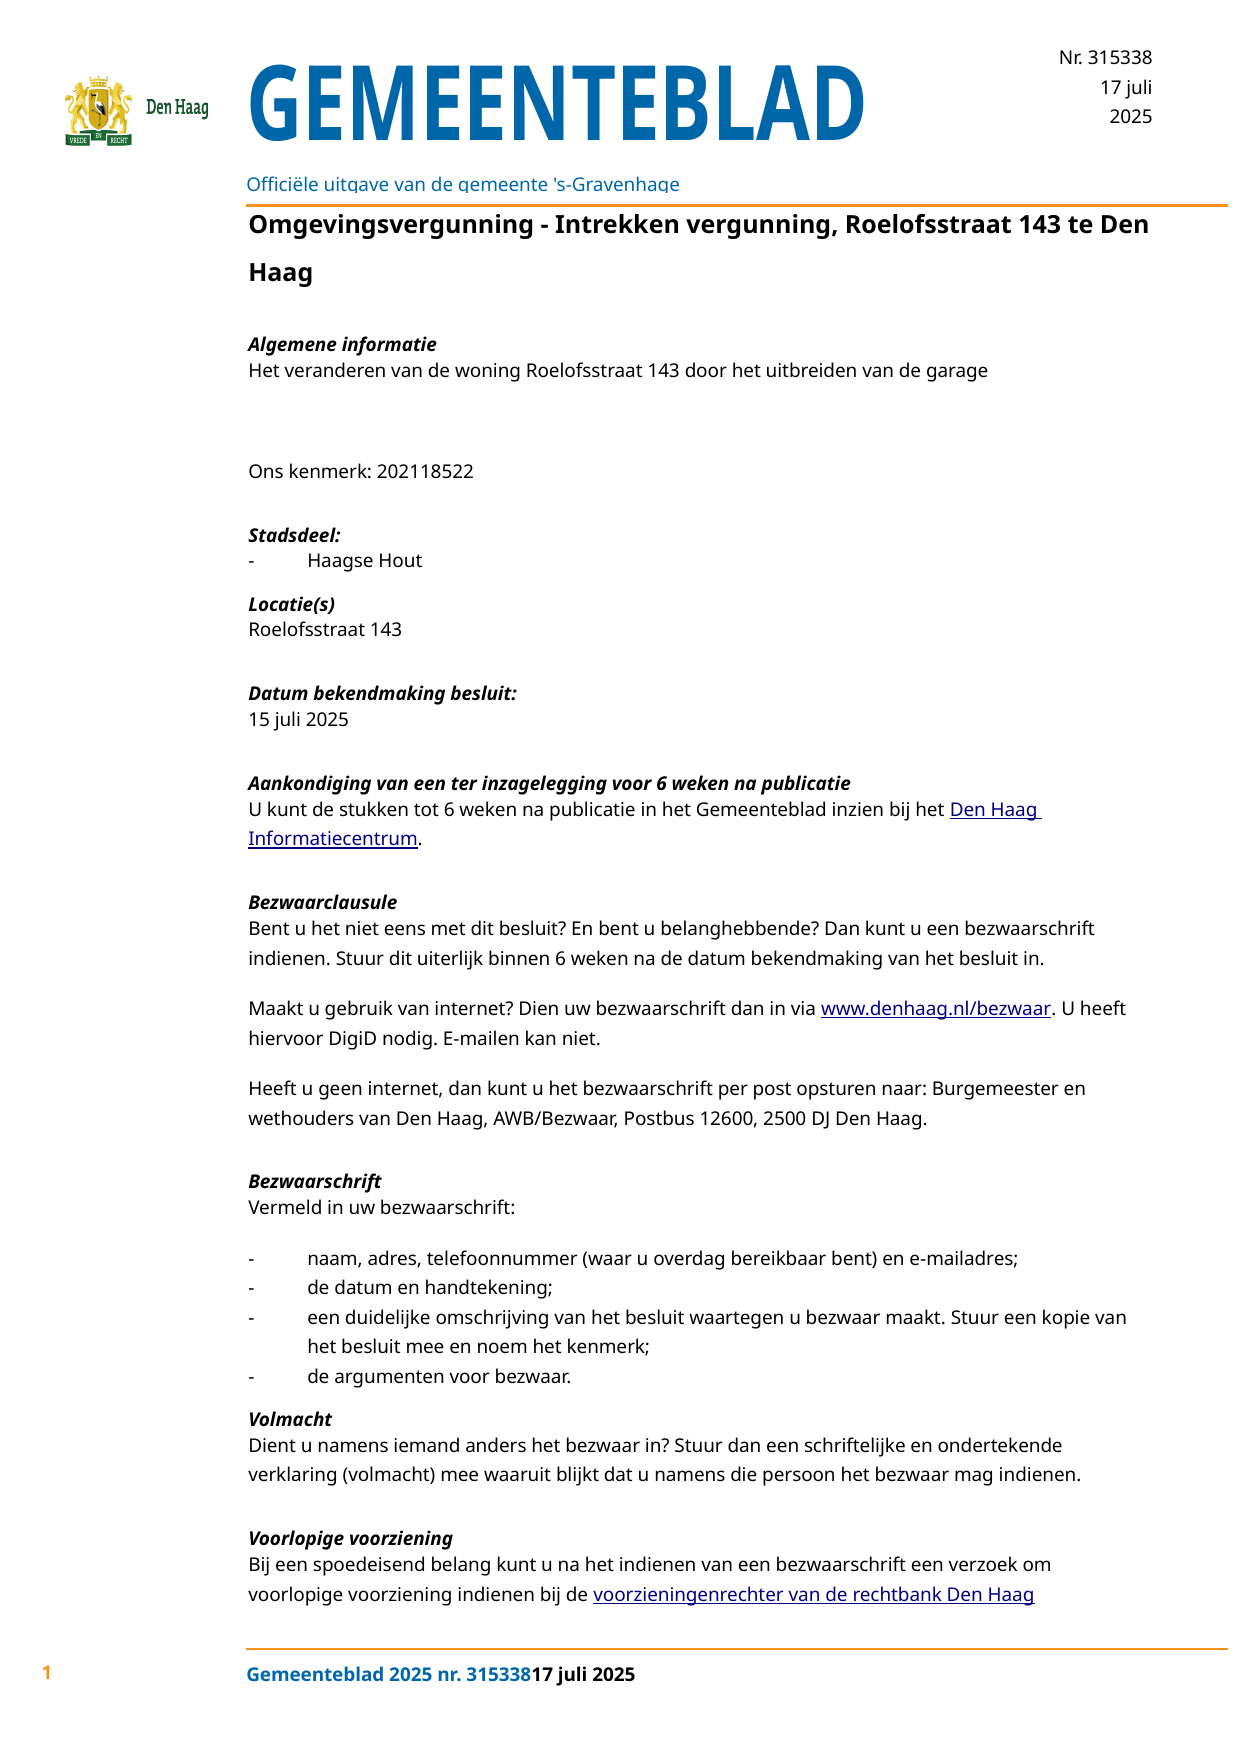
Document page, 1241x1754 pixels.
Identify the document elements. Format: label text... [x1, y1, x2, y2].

text Algemene informatie [248, 331, 1152, 357]
text Bezwaarclausule [248, 889, 1152, 915]
list Haagse Hout [248, 548, 1152, 573]
text Voorlopige voorziening [248, 1526, 1152, 1551]
text Volmacht [248, 1406, 1152, 1432]
text Ons kenmerk: 202118522 [248, 458, 1152, 484]
text U kunt de stukken tot 6 weken na publicatie in het Gemeenteblad inzien bij het Den Haag Informatiecentrum. [248, 796, 1152, 851]
text Bent u het niet eens met dit besluit? En bent u belanghebbende? Dan kunt u een bezwaarschrift indienen. Stuur dit uiterlijk binnen 6 weken na de datum bekendmaking van het besluit in. [248, 915, 1152, 971]
list naam, adres, telefoonnummer (waar u overdag bereikbaar bent) en e-mailadres; [248, 1245, 1152, 1271]
text 15 juli 2025 [248, 706, 1152, 732]
text Maakt u gebruik van internet? Dien uw bezwaarschrift dan in via www.denhaag.nl/bezwaar. U heeft hiervoor DigiD nodig. E-mailen kan niet. [248, 995, 1152, 1051]
text Vermeld in uw bezwaarschrift: [248, 1194, 1152, 1220]
text Bij een spoedeisend belang kunt u na het indienen van een bezwaarschrift een verzoek om voorlopige voorziening indienen bij de voorzieningenrechter van de rechtbank Den Haag [248, 1551, 1152, 1607]
text Omgevingsvergunning - Intrekken vergunning, Roelofsstraat 143 te Den Haag [248, 207, 1152, 288]
text Stadsdeel: [248, 522, 1152, 548]
text Roelofsstraat 143 [248, 617, 1152, 642]
text Het veranderen van de woning Roelofsstraat 143 door het uitbreiden van de garage [248, 357, 1152, 383]
list een duidelijke omschrijving van het besluit waartegen u bezwaar maakt. Stuur een kopie van het besluit mee en noem het kenmerk; [248, 1304, 1152, 1359]
text Aankondiging van een ter inzagelegging voor 6 weken na publicatie [248, 770, 1152, 796]
text Dient u namens iemand anders het bezwaar in? Stuur dan een schriftelijke en ondertekende verklaring (volmacht) mee waaruit blijkt dat u namens die persoon het bezwaar mag indienen. [248, 1432, 1152, 1487]
list de datum en handtekening; [248, 1274, 1152, 1300]
text Heeft u geen internet, dan kunt u het bezwaarschrift per post opsturen naar: Burgemeester en wethouders van Den Haag, AWB/Bezwaar, Postbus 12600, 2500 DJ Den Haag. [248, 1075, 1152, 1131]
list de argumenten voor bezwaar. [248, 1363, 1152, 1389]
text Locatie(s) [248, 591, 1152, 617]
text Bezwaarschrift [248, 1169, 1152, 1194]
text Datum bekendmaking besluit: [248, 681, 1152, 706]
picture [41, 47, 231, 172]
